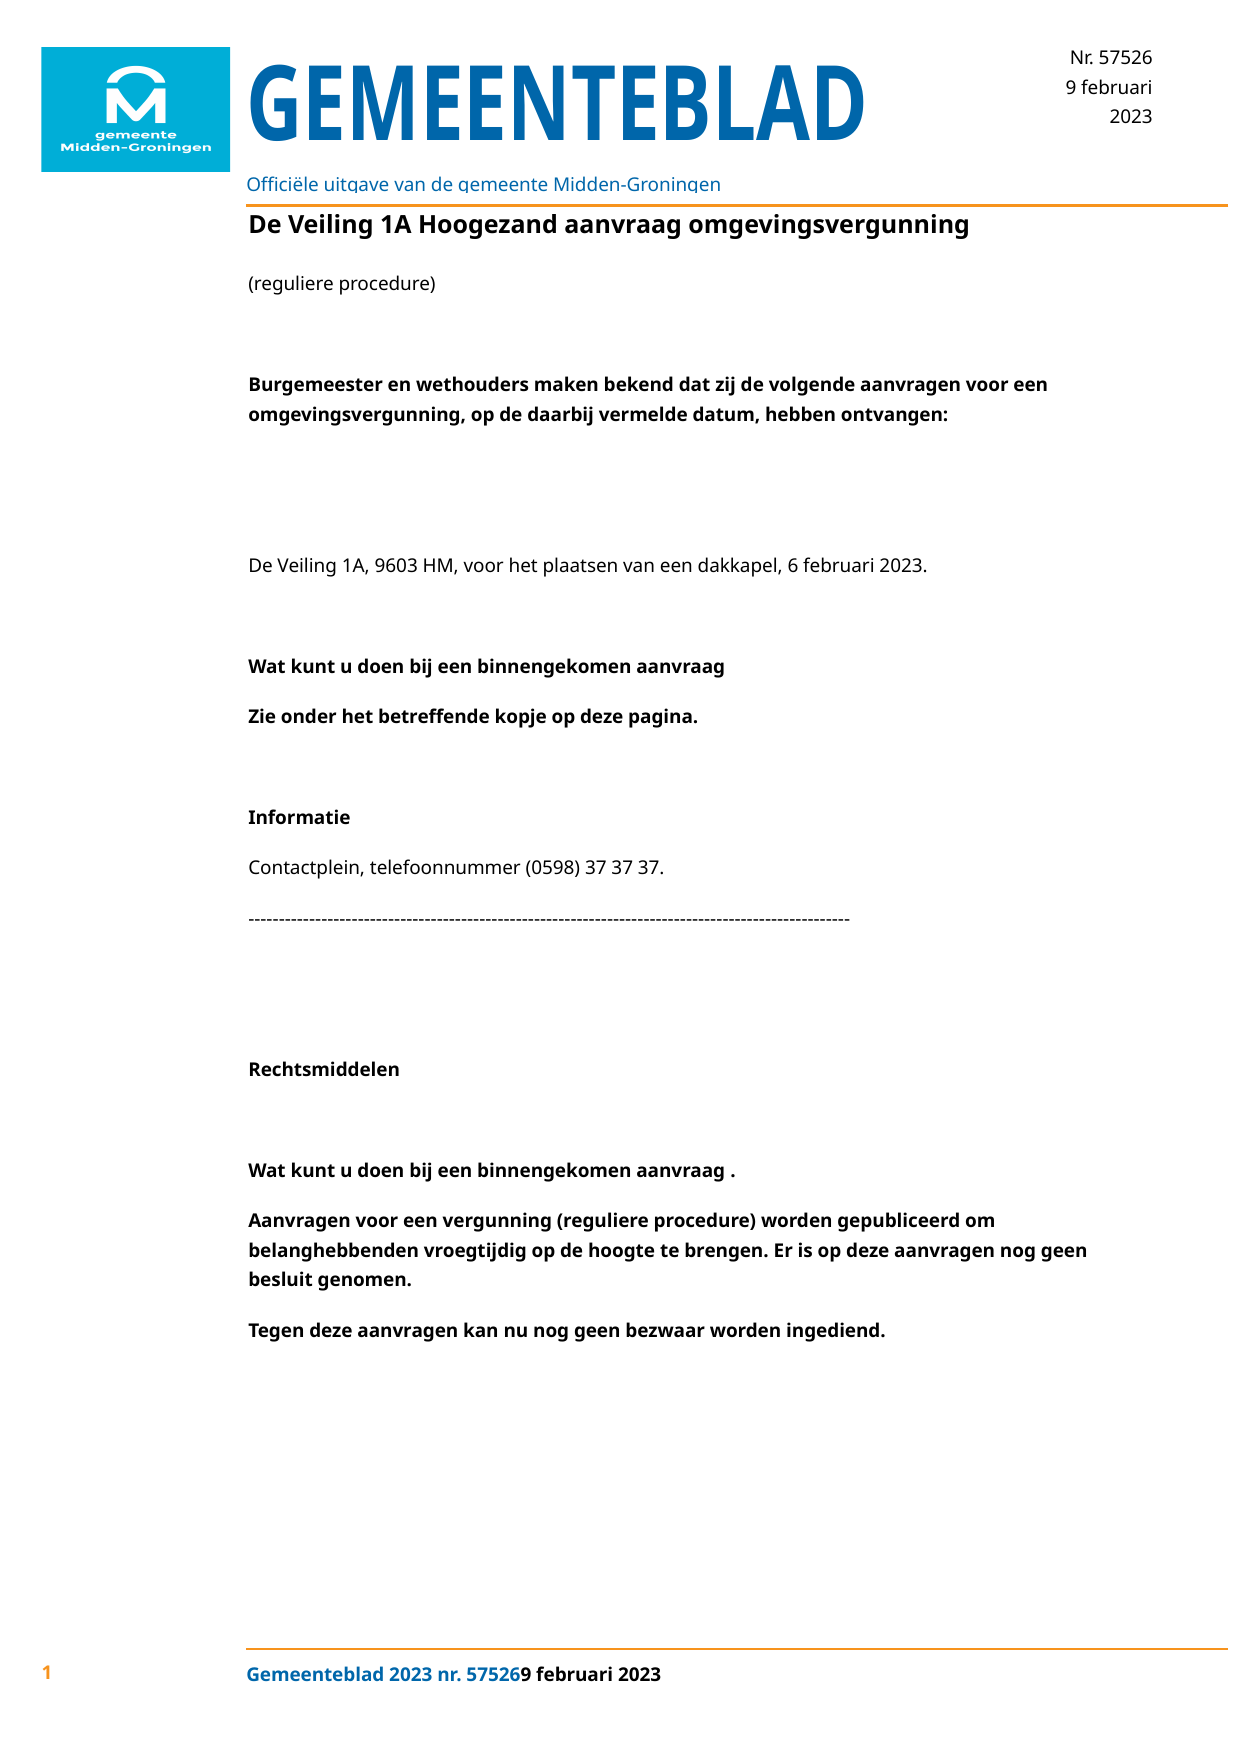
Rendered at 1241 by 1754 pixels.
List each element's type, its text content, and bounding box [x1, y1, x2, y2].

text Aanvragen voor een vergunning (reguliere procedure) worden gepubliceerd om belanghebbenden vroegtijdig op de hoogte te brengen. Er is op deze aanvragen nog geen besluit genomen. [248, 1207, 1152, 1292]
text Wat kunt u doen bij een binnengekomen aanvraag [248, 653, 1152, 678]
text Zie onder het betreffende kopje op deze pagina. [248, 703, 1152, 729]
text De Veiling 1A Hoogezand aanvraag omgevingsvergunning [248, 207, 1152, 241]
text (reguliere procedure) [248, 270, 1152, 296]
text Burgemeester en wethouders maken bekend dat zij de volgende aanvragen voor een omgevingsvergunning, op de daarbij vermelde datum, hebben ontvangen: [248, 371, 1152, 426]
picture [108, 66, 164, 82]
text --------------------------------------------------------------------------------------------------- [248, 905, 1152, 931]
text Informatie [248, 804, 1152, 830]
text Tegen deze aanvragen kan nu nog geen bezwaar worden ingediend. [248, 1317, 1152, 1343]
text De Veiling 1A, 9603 HM, voor het plaatsen van een dakkapel, 6 februari 2023. [248, 552, 1152, 578]
picture [107, 89, 165, 122]
text Rechtsmiddelen [248, 1056, 1152, 1082]
picture [184, 146, 190, 153]
text Contactplein, telefoonnummer (0598) 37 37 37. [248, 854, 1152, 880]
text Wat kunt u doen bij een binnengekomen aanvraag . [248, 1157, 1152, 1183]
